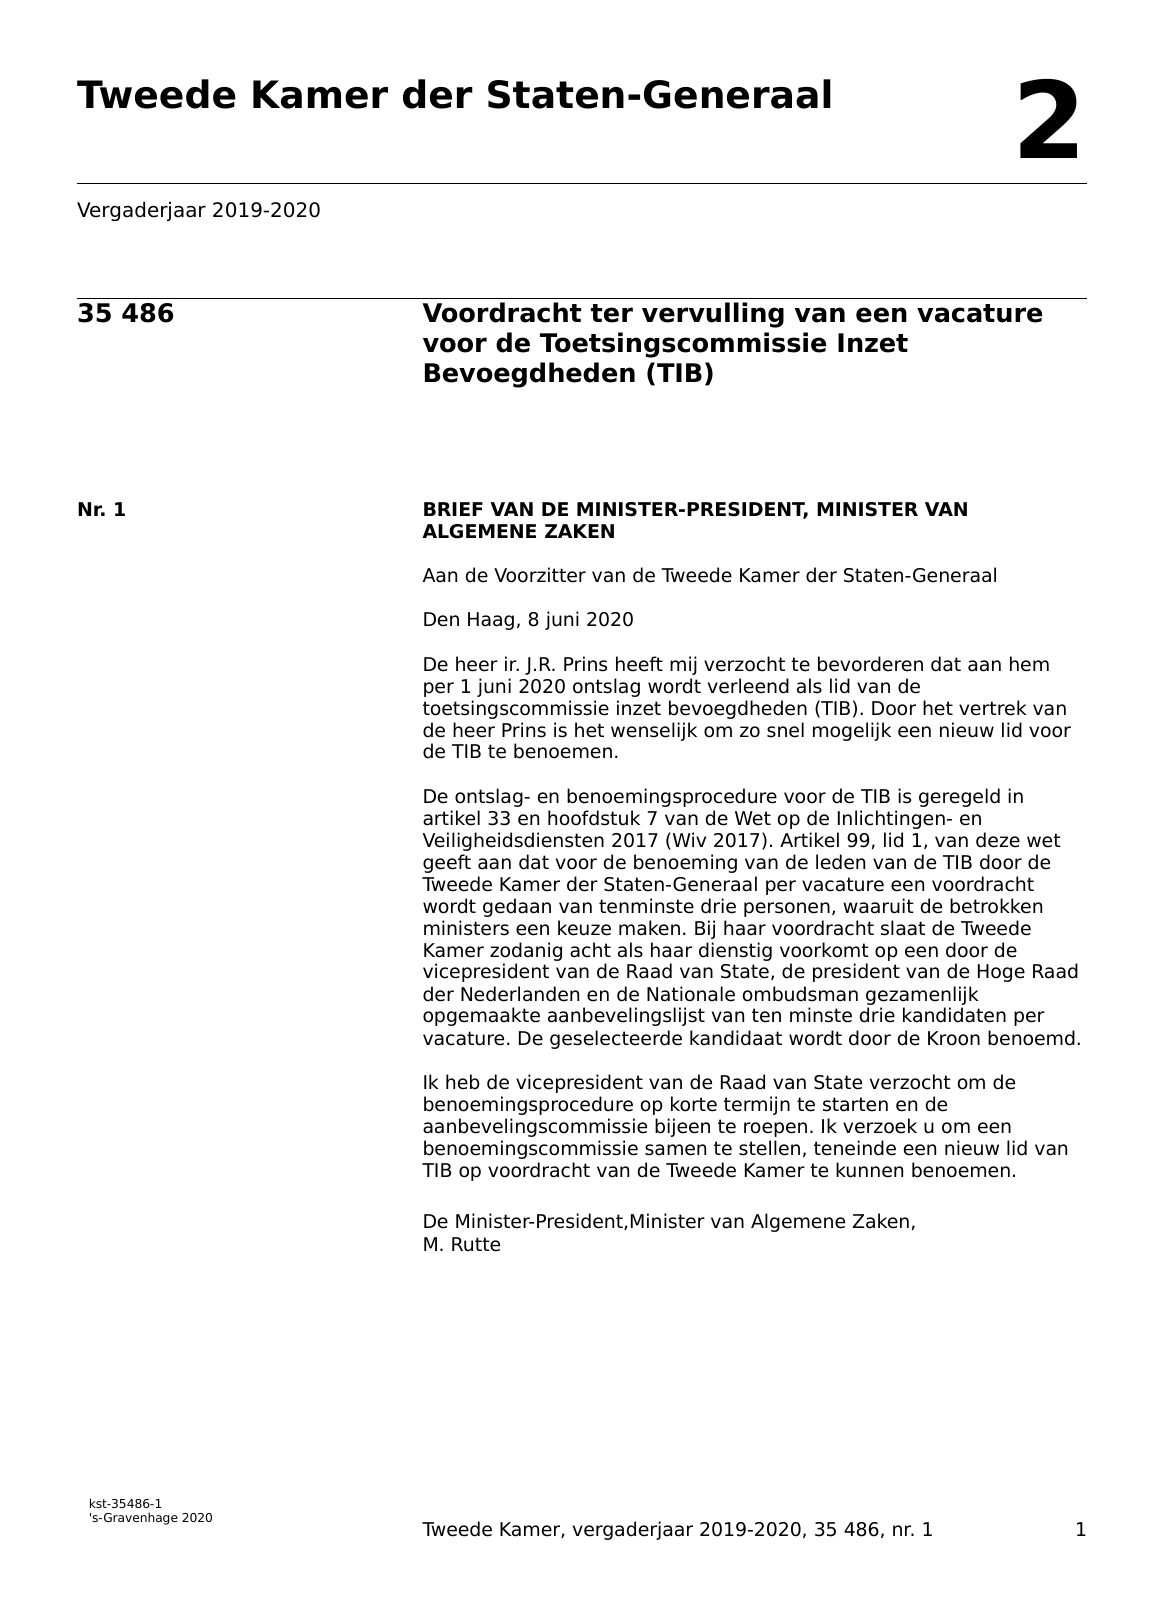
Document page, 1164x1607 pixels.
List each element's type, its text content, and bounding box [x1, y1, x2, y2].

table_cell Vergaderjaar 2019-2020 [77, 184, 1087, 298]
text kst-35486-1 [88, 1497, 323, 1511]
text Aan de Voorzitter van de Tweede Kamer der Staten-Generaal [422, 565, 1087, 587]
text Den Haag, 8 juni 2020 [422, 609, 1087, 631]
text Ik heb de vicepresident van de Raad van State verzocht om de benoemingsprocedure op korte termijn te starten en de aanbevelingscommissie bijeen te roepen. Ik verzoek u om een benoemingscommissie samen te stellen, teneinde een nieuw lid van TIB op voordracht van de Tweede Kamer te kunnen benoemen. [422, 1072, 1087, 1181]
text De ontslag- en benoemingsprocedure voor de TIB is geregeld in artikel 33 en hoofdstuk 7 van de Wet op de Inlichtingen- en Veiligheidsdiensten 2017 (Wiv 2017). Artikel 99, lid 1, van deze wet geeft aan dat voor de benoeming van de leden van de TIB door de Tweede Kamer der Staten-Generaal per vacature een voordracht wordt gedaan van tenminste drie personen, waaruit de betrokken ministers een keuze maken. Bij haar voordracht slaat de Tweede Kamer zodanig acht als haar dienstig voorkomt op een door de vicepresident van de Raad van State, de president van de Hoge Raad der Nederlanden en de Nationale ombudsman gezamenlijk opgemaakte aanbevelingslijst van ten minste drie kandidaten per vacature. De geselecteerde kandidaat wordt door de Kroon benoemd. [422, 786, 1087, 1049]
table_header 2 [886, 59, 1087, 183]
text De Minister-President,Minister van Algemene Zaken, M. Rutte [422, 1211, 1087, 1255]
table_header Tweede Kamer der Staten-Generaal [77, 59, 886, 183]
text De heer ir. J.R. Prins heeft mij verzocht te bevorderen dat aan hem per 1 juni 2020 ontslag wordt verleend als lid van de toetsingscommissie inzet bevoegdheden (TIB). Door het vertrek van de heer Prins is het wenselijk om zo snel mogelijk een nieuw lid voor de TIB te benoemen. [422, 653, 1087, 763]
subtitle 35 486 Voordracht ter vervulling van een vacature voor de Toetsingscommissie Inzet Bevoegdheden (TIB) [77, 299, 1087, 388]
subtitle Nr. 1 BRIEF VAN DE MINISTER-PRESIDENT, MINISTER VAN ALGEMENE ZAKEN [77, 499, 1087, 543]
text 's-Gravenhage 2020 [88, 1511, 323, 1525]
